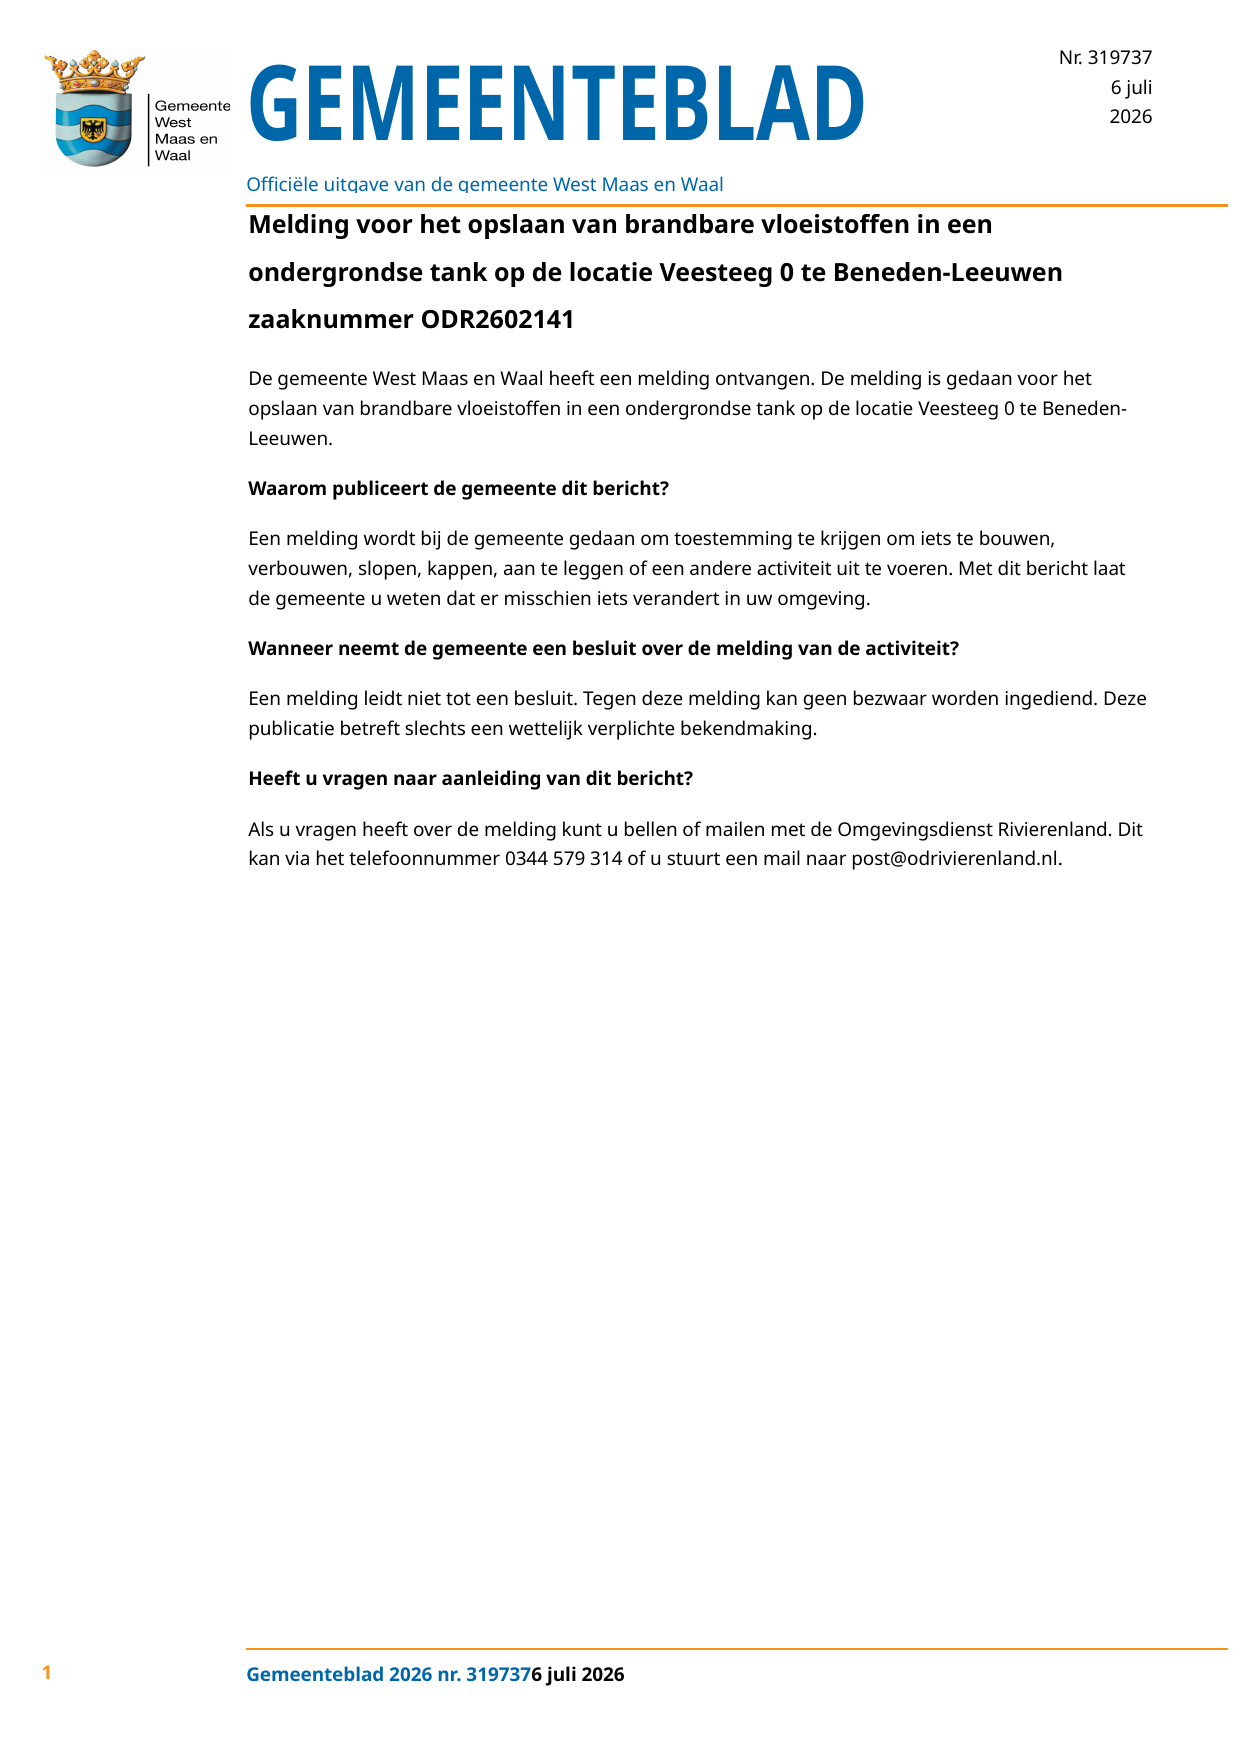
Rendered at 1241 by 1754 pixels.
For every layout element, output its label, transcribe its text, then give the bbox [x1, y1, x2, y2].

picture [41, 47, 231, 172]
text Heeft u vragen naar aanleiding van dit bericht? [248, 766, 1152, 791]
text De gemeente West Maas en Waal heeft een melding ontvangen. De melding is gedaan voor het opslaan van brandbare vloeistoffen in een ondergrondse tank op de locatie Veesteeg 0 te Beneden-Leeuwen. [248, 366, 1152, 450]
text Wanneer neemt de gemeente een besluit over de melding van de activiteit? [248, 635, 1152, 661]
text Waarom publiceert de gemeente dit bericht? [248, 475, 1152, 501]
text Een melding leidt niet tot een besluit. Tegen deze melding kan geen bezwaar worden ingediend. Deze publicatie betreft slechts een wettelijk verplichte bekendmaking. [248, 686, 1152, 741]
text Melding voor het opslaan van brandbare vloeistoffen in een ondergrondse tank op de locatie Veesteeg 0 te Beneden-Leeuwen zaaknummer ODR2602141 [248, 207, 1152, 336]
text Als u vragen heeft over de melding kunt u bellen of mailen met de Omgevingsdienst Rivierenland. Dit kan via het telefoonnummer 0344 579 314 of u stuurt een mail naar post@odrivierenland.nl. [248, 816, 1152, 871]
text Een melding wordt bij de gemeente gedaan om toestemming te krijgen om iets te bouwen, verbouwen, slopen, kappen, aan te leggen of een andere activiteit uit te voeren. Met dit bericht laat de gemeente u weten dat er misschien iets verandert in uw omgeving. [248, 526, 1152, 610]
